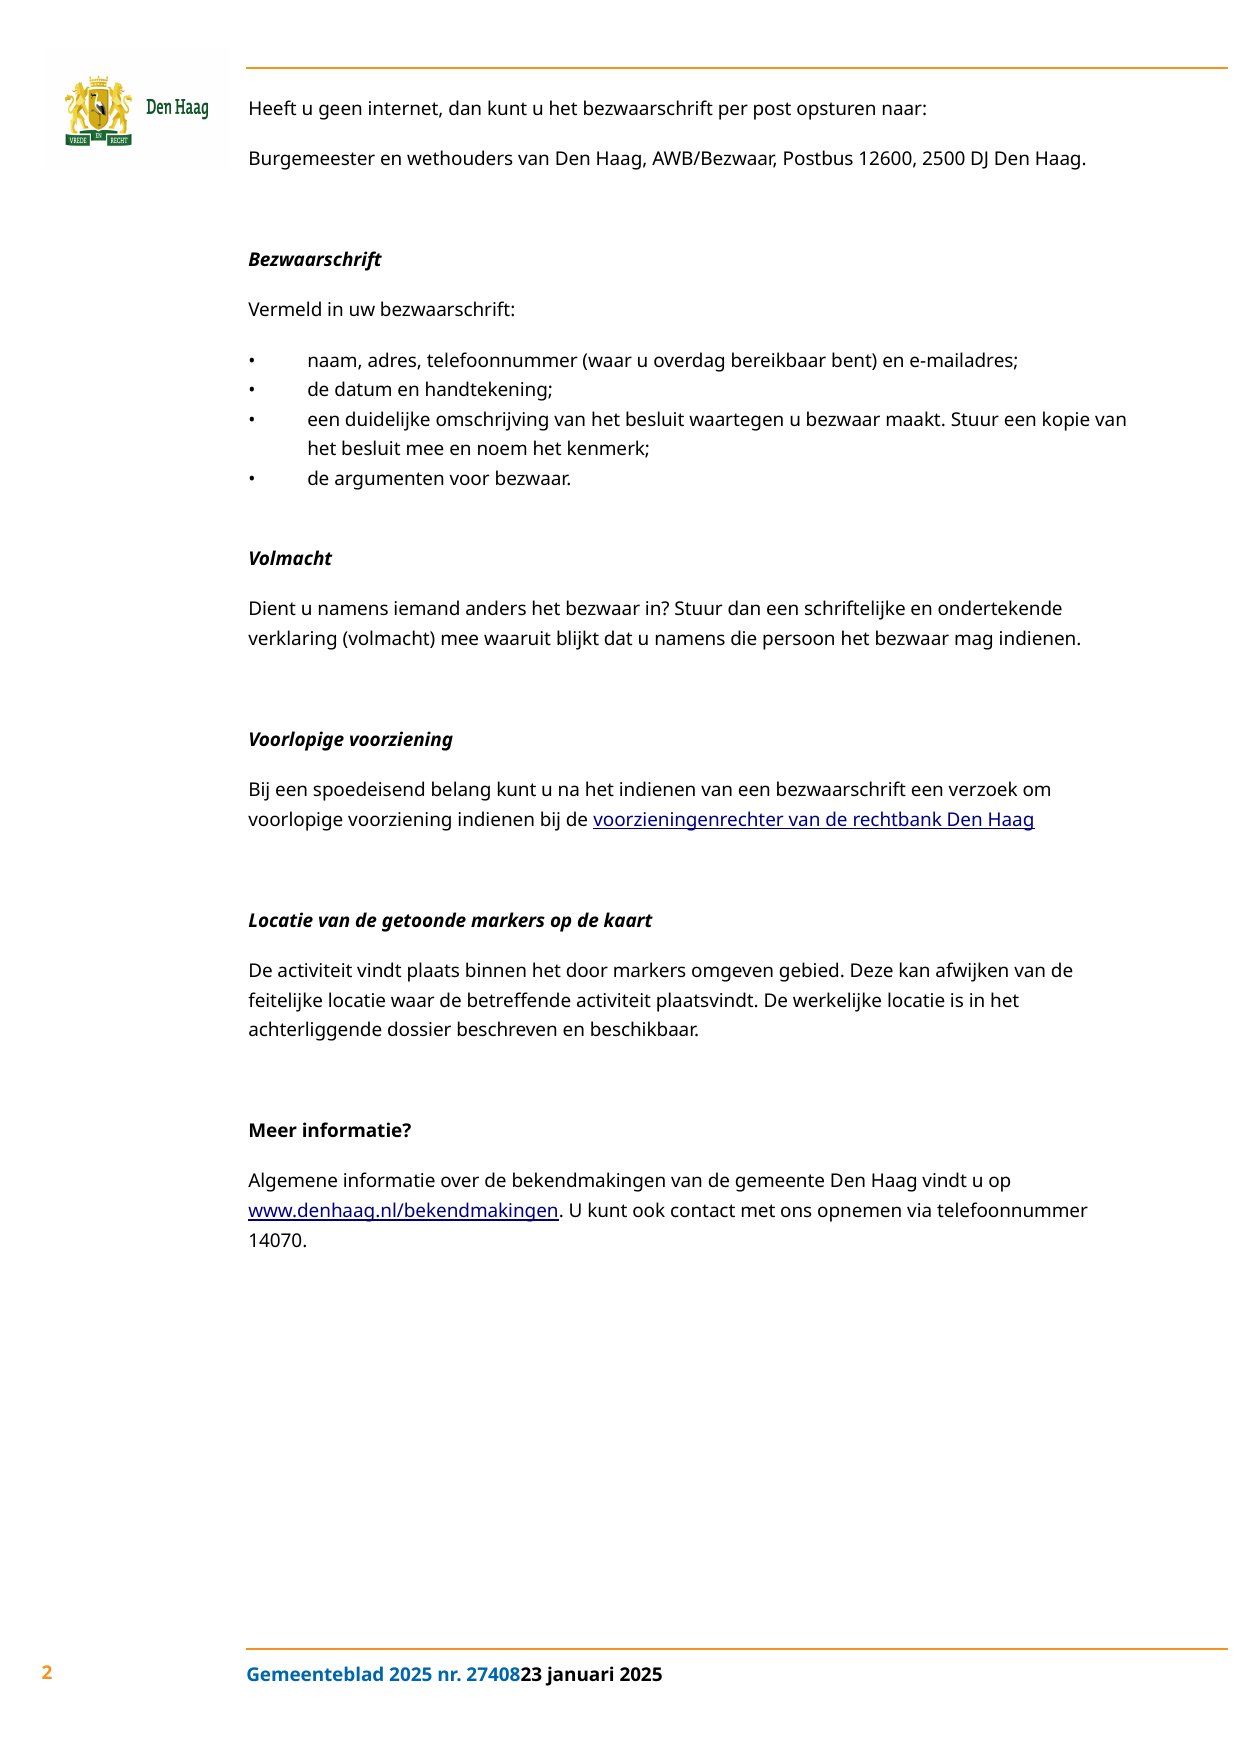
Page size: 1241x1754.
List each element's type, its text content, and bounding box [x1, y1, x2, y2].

text Bezwaarschrift [248, 246, 1152, 272]
list naam, adres, telefoonnummer (waar u overdag bereikbaar bent) en e-mailadres; [248, 347, 1152, 373]
text Vermeld in uw bezwaarschrift: [248, 296, 1152, 322]
text Algemene informatie over de bekendmakingen van de gemeente Den Haag vindt u op www.denhaag.nl/bekendmakingen. U kunt ook contact met ons opnemen via telefoonnummer 14070. [248, 1168, 1152, 1253]
text Meer informatie? [248, 1117, 1152, 1143]
list een duidelijke omschrijving van het besluit waartegen u bezwaar maakt. Stuur een kopie van het besluit mee en noem het kenmerk; [248, 406, 1152, 461]
text De activiteit vindt plaats binnen het door markers omgeven gebied. Deze kan afwijken van de feitelijke locatie waar de betreffende activiteit plaatsvindt. De werkelijke locatie is in het achterliggende dossier beschreven en beschikbaar. [248, 957, 1152, 1042]
text Burgemeester en wethouders van Den Haag, AWB/Bezwaar, Postbus 12600, 2500 DJ Den Haag. [248, 145, 1152, 171]
text Dient u namens iemand anders het bezwaar in? Stuur dan een schriftelijke en ondertekende verklaring (volmacht) mee waaruit blijkt dat u namens die persoon het bezwaar mag indienen. [248, 596, 1152, 651]
picture [41, 47, 231, 172]
text Voorlopige voorziening [248, 726, 1152, 752]
text Heeft u geen internet, dan kunt u het bezwaarschrift per post opsturen naar: [248, 95, 1152, 121]
text Locatie van de getoonde markers op de kaart [248, 907, 1152, 933]
text Volmacht [248, 545, 1152, 571]
list de datum en handtekening; [248, 376, 1152, 402]
text Bij een spoedeisend belang kunt u na het indienen van een bezwaarschrift een verzoek om voorlopige voorziening indienen bij de voorzieningenrechter van de rechtbank Den Haag [248, 776, 1152, 832]
list de argumenten voor bezwaar. [248, 465, 1152, 491]
